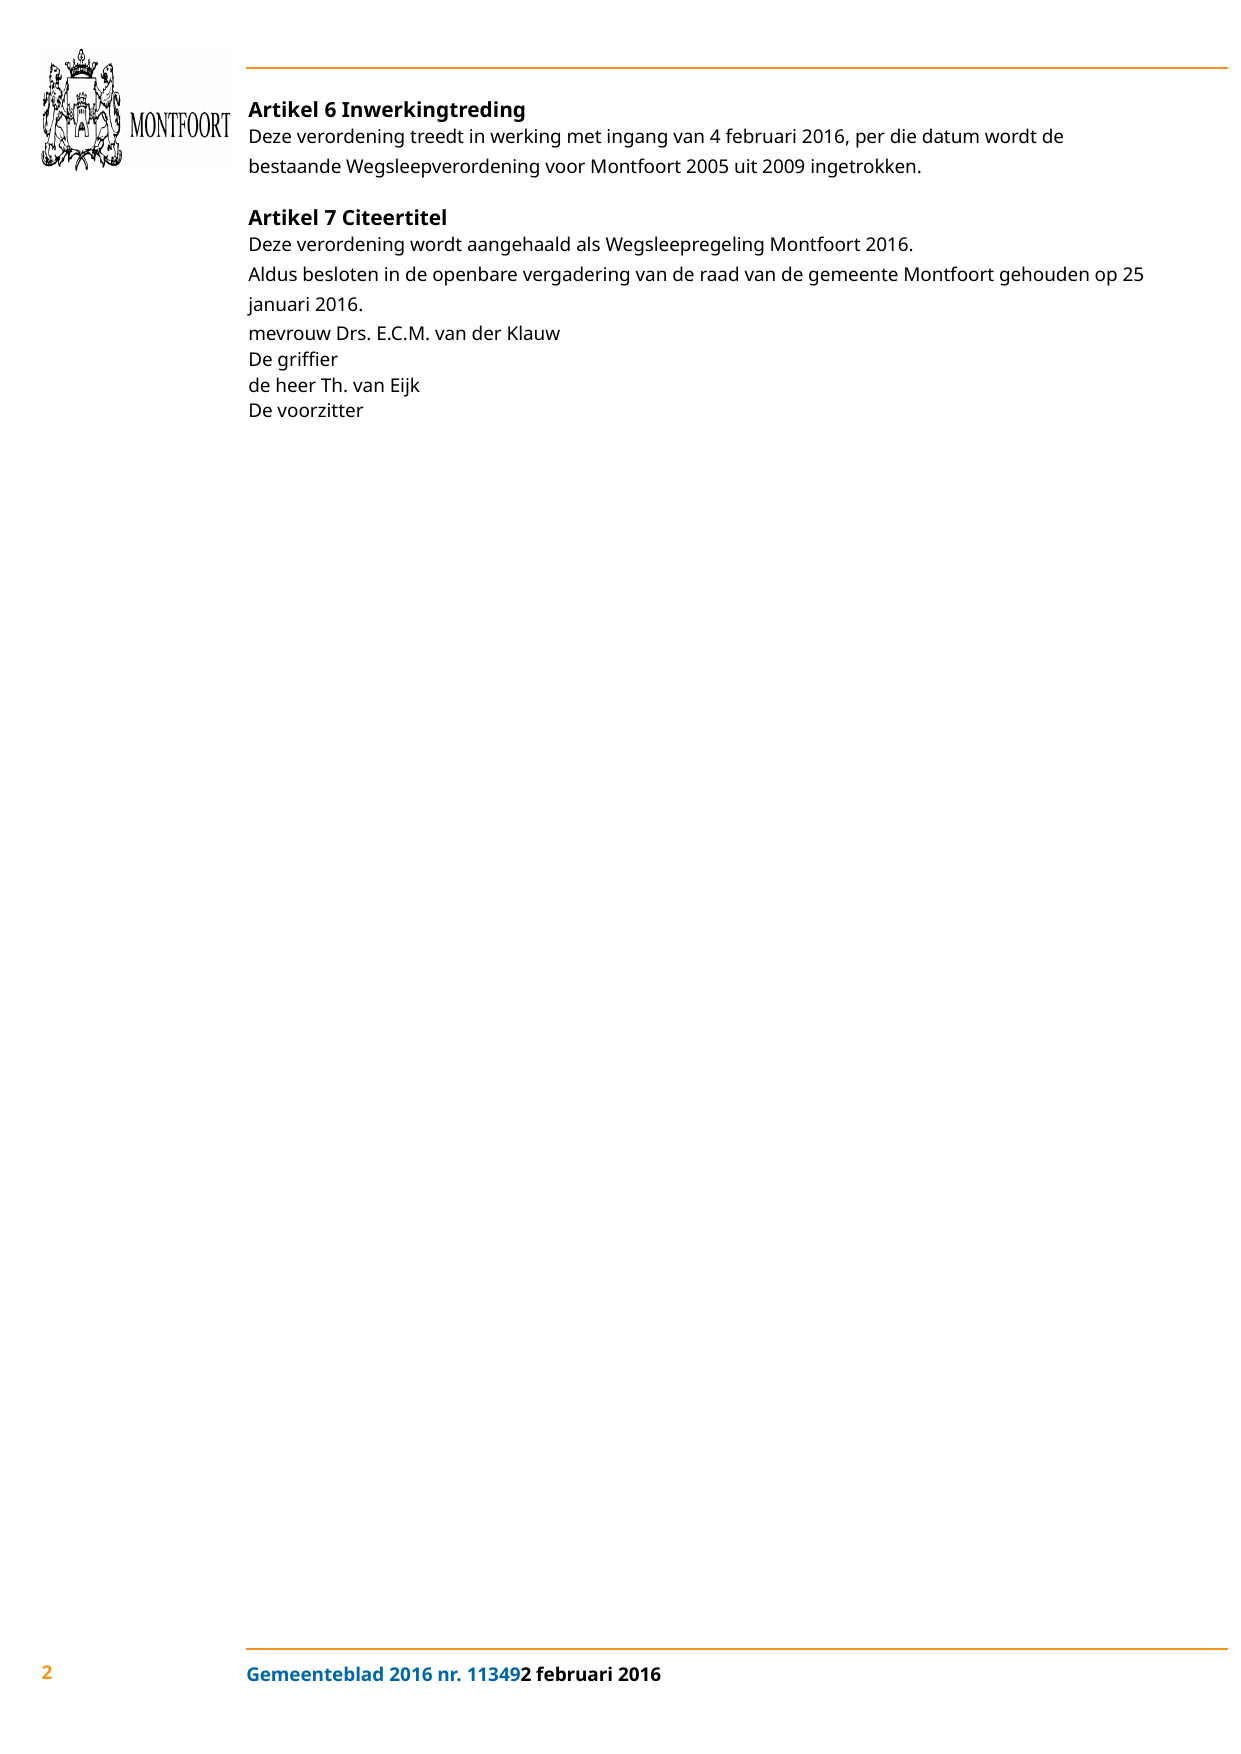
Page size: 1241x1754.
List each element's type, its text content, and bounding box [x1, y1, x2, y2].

text Aldus besloten in de openbare vergadering van de raad van de gemeente Montfoort gehouden op 25 januari 2016. [248, 261, 1152, 317]
text De griffier [248, 346, 1152, 372]
text Artikel 6 Inwerkingtreding [248, 95, 1152, 123]
text Deze verordening treedt in werking met ingang van 4 februari 2016, per die datum wordt de bestaande Wegsleepverordening voor Montfoort 2005 uit 2009 ingetrokken. [248, 123, 1152, 178]
text mevrouw Drs. E.C.M. van der Klauw [248, 320, 1152, 346]
picture [41, 47, 231, 172]
text de heer Th. van Eijk [248, 372, 1152, 398]
text Artikel 7 Citeertitel [248, 203, 1152, 232]
text Deze verordening wordt aangehaald als Wegsleepregeling Montfoort 2016. [248, 232, 1152, 257]
text De voorzitter [248, 398, 1152, 423]
